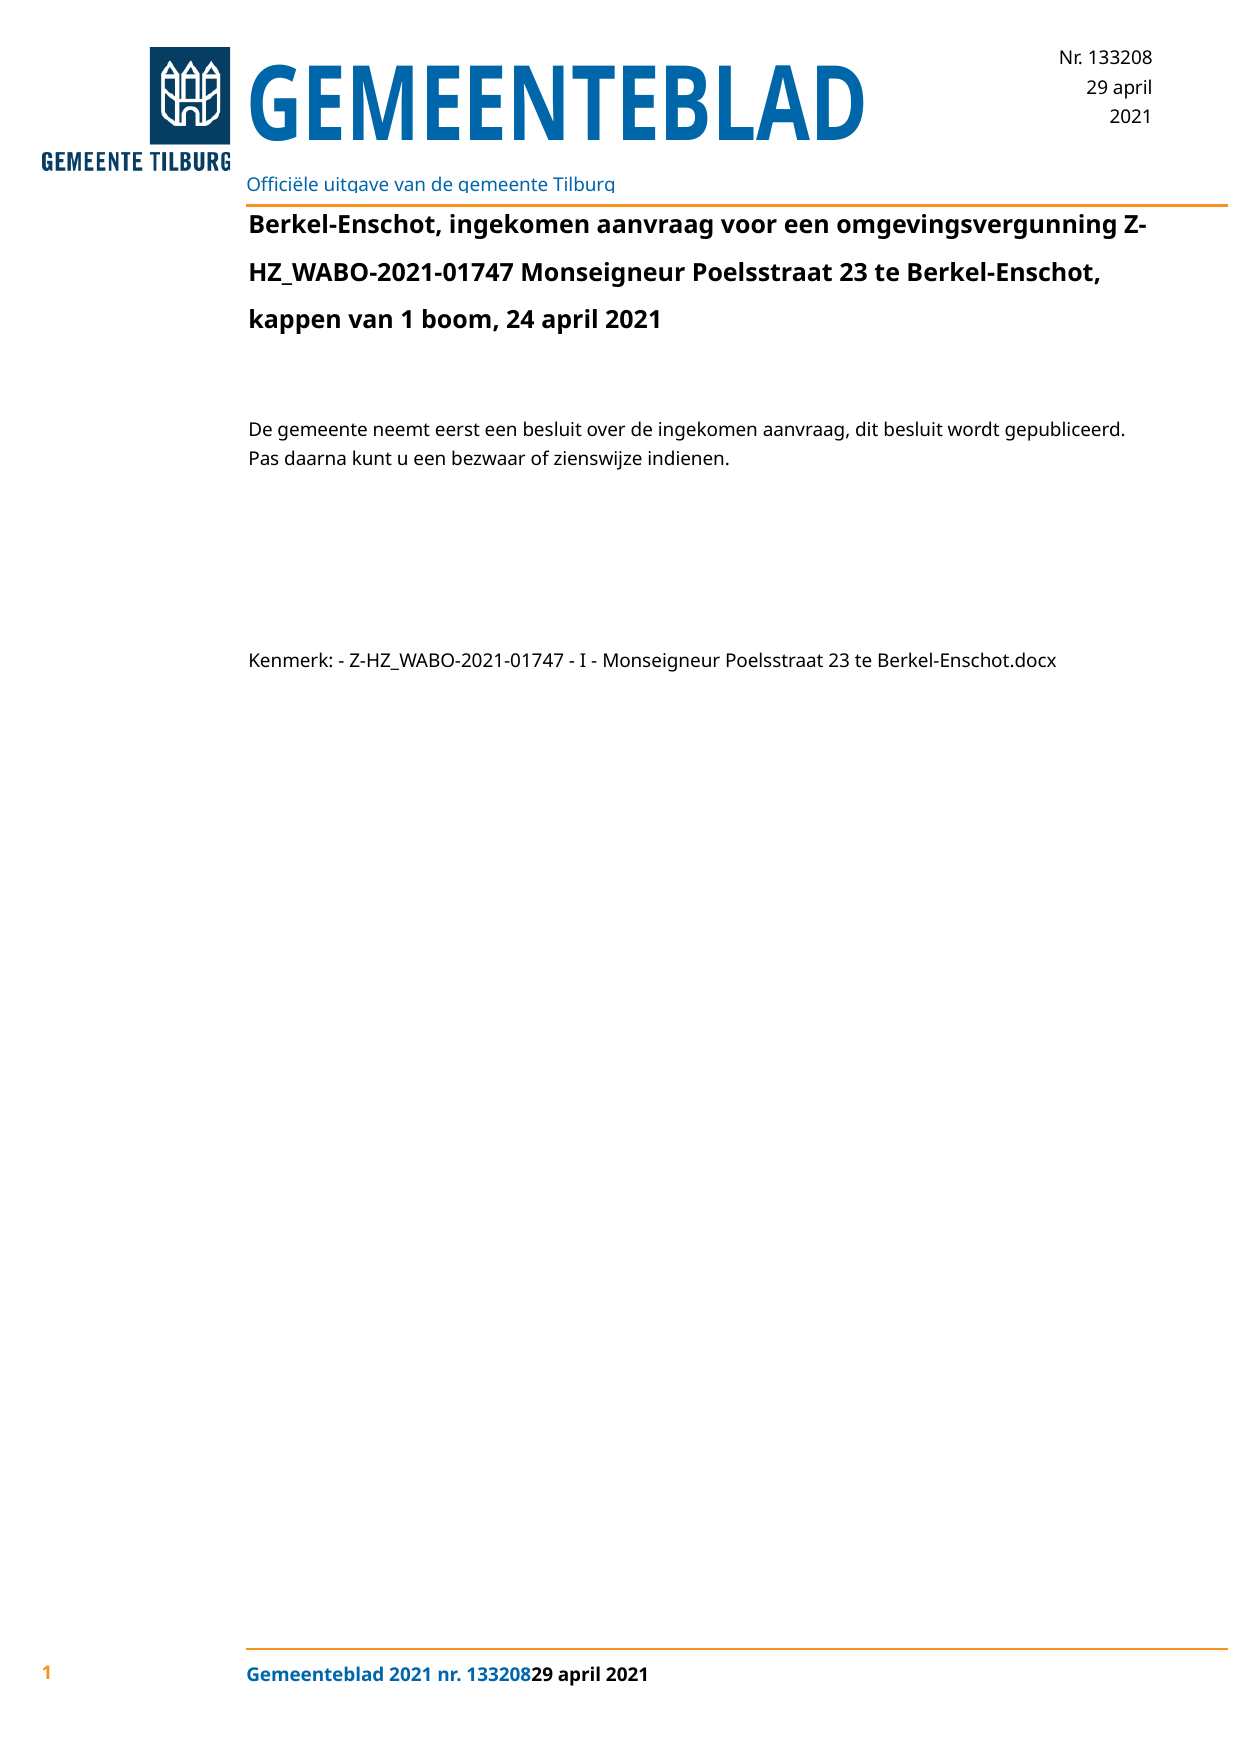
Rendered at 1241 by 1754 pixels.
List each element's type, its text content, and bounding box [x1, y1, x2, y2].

text Berkel-Enschot, ingekomen aanvraag voor een omgevingsvergunning Z-HZ_WABO-2021-01747 Monseigneur Poelsstraat 23 te Berkel-Enschot, kappen van 1 boom, 24 april 2021 [248, 207, 1152, 336]
text De gemeente neemt eerst een besluit over de ingekomen aanvraag, dit besluit wordt gepubliceerd. Pas daarna kunt u een bezwaar of zienswijze indienen. [248, 416, 1152, 471]
text Kenmerk: - Z-HZ_WABO-2021-01747 - I - Monseigneur Poelsstraat 23 te Berkel-Enschot.docx [248, 647, 1152, 673]
picture [41, 47, 231, 172]
